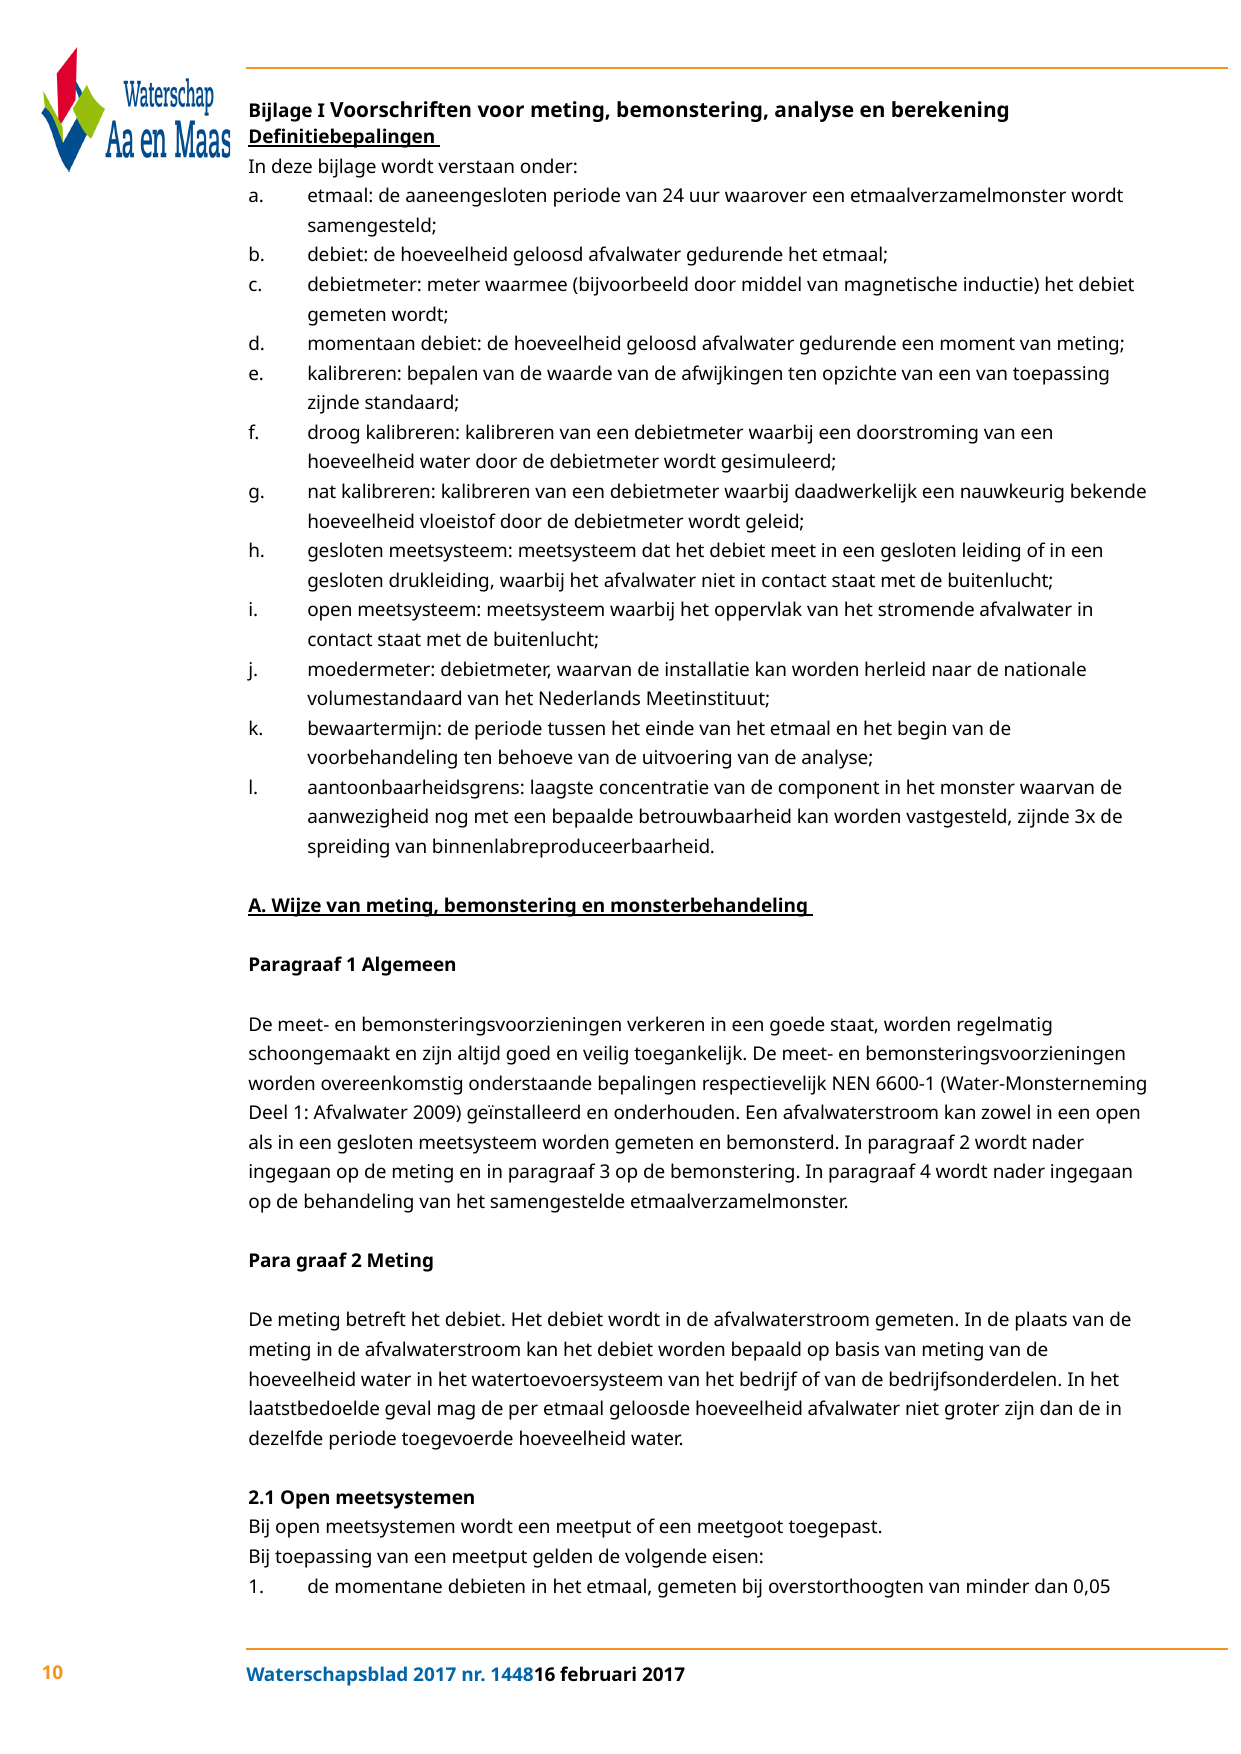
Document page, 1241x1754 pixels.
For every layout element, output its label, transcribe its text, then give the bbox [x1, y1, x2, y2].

text In deze bijlage wordt verstaan onder: [248, 153, 1152, 179]
text Bijlage I Voorschriften voor meting, bemonstering, analyse en berekening [248, 95, 1152, 123]
list aantoonbaarheidsgrens: laagste concentratie van de component in het monster waarvan de aanwezigheid nog met een bepaalde betrouwbaarheid kan worden vastgesteld, zijnde 3x de spreiding van binnenlabreproduceerbaarheid. [248, 774, 1152, 859]
list gesloten meetsysteem: meetsysteem dat het debiet meet in een gesloten leiding of in een gesloten drukleiding, waarbij het afvalwater niet in contact staat met de buitenlucht; [248, 537, 1152, 593]
picture [41, 47, 231, 172]
list debietmeter: meter waarmee (bijvoorbeeld door middel van magnetische inductie) het debiet gemeten wordt; [248, 271, 1152, 327]
list kalibreren: bepalen van de waarde van de afwijkingen ten opzichte van een van toepassing zijnde standaard; [248, 360, 1152, 415]
list momentaan debiet: de hoeveelheid geloosd afvalwater gedurende een moment van meting; [248, 330, 1152, 356]
text Bij toepassing van een meetput gelden de volgende eisen: [248, 1543, 1152, 1569]
text A. Wijze van meting, bemonstering en monsterbehandeling [248, 892, 1152, 918]
text Para graaf 2 Meting [248, 1247, 1152, 1273]
list open meetsysteem: meetsysteem waarbij het oppervlak van het stromende afvalwater in contact staat met de buitenlucht; [248, 597, 1152, 652]
text De meting betreft het debiet. Het debiet wordt in de afvalwaterstroom gemeten. In de plaats van de meting in de afvalwaterstroom kan het debiet worden bepaald op basis van meting van de hoeveelheid water in het watertoevoersysteem van het bedrijf of van de bedrijfsonderdelen. In het laatstbedoelde geval mag de per etmaal geloosde hoeveelheid afvalwater niet groter zijn dan de in dezelfde periode toegevoerde hoeveelheid water. [248, 1307, 1152, 1451]
text Bij open meetsystemen wordt een meetput of een meetgoot toegepast. [248, 1514, 1152, 1539]
list nat kalibreren: kalibreren van een debietmeter waarbij daadwerkelijk een nauwkeurig bekende hoeveelheid vloeistof door de debietmeter wordt geleid; [248, 478, 1152, 534]
list debiet: de hoeveelheid geloosd afvalwater gedurende het etmaal; [248, 242, 1152, 267]
text Paragraaf 1 Algemeen [248, 952, 1152, 977]
list moedermeter: debietmeter, waarvan de installatie kan worden herleid naar de nationale volumestandaard van het Nederlands Meetinstituut; [248, 656, 1152, 711]
text De meet- en bemonsteringsvoorzieningen verkeren in een goede staat, worden regelmatig schoongemaakt en zijn altijd goed en veilig toegankelijk. De meet- en bemonsteringsvoorzieningen worden overeenkomstig onderstaande bepalingen respectievelijk NEN 6600-1 (Water-Monsterneming Deel 1: Afvalwater 2009) geïnstalleerd en onderhouden. Een afvalwaterstroom kan zowel in een open als in een gesloten meetsysteem worden gemeten en bemonsterd. In paragraaf 2 wordt nader ingegaan op de meting en in paragraaf 3 op de bemonstering. In paragraaf 4 wordt nader ingegaan op de behandeling van het samengestelde etmaalverzamelmonster. [248, 1011, 1152, 1214]
list droog kalibreren: kalibreren van een debietmeter waarbij een doorstroming van een hoeveelheid water door de debietmeter wordt gesimuleerd; [248, 419, 1152, 474]
list de momentane debieten in het etmaal, gemeten bij overstorthoogten van minder dan 0,05 [248, 1573, 1152, 1599]
list bewaartermijn: de periode tussen het einde van het etmaal en het begin van de voorbehandeling ten behoeve van de uitvoering van de analyse; [248, 715, 1152, 770]
list etmaal: de aaneengesloten periode van 24 uur waarover een etmaalverzamelmonster wordt samengesteld; [248, 182, 1152, 238]
text Definitiebepalingen [248, 123, 1152, 149]
text 2.1 Open meetsystemen [248, 1484, 1152, 1510]
